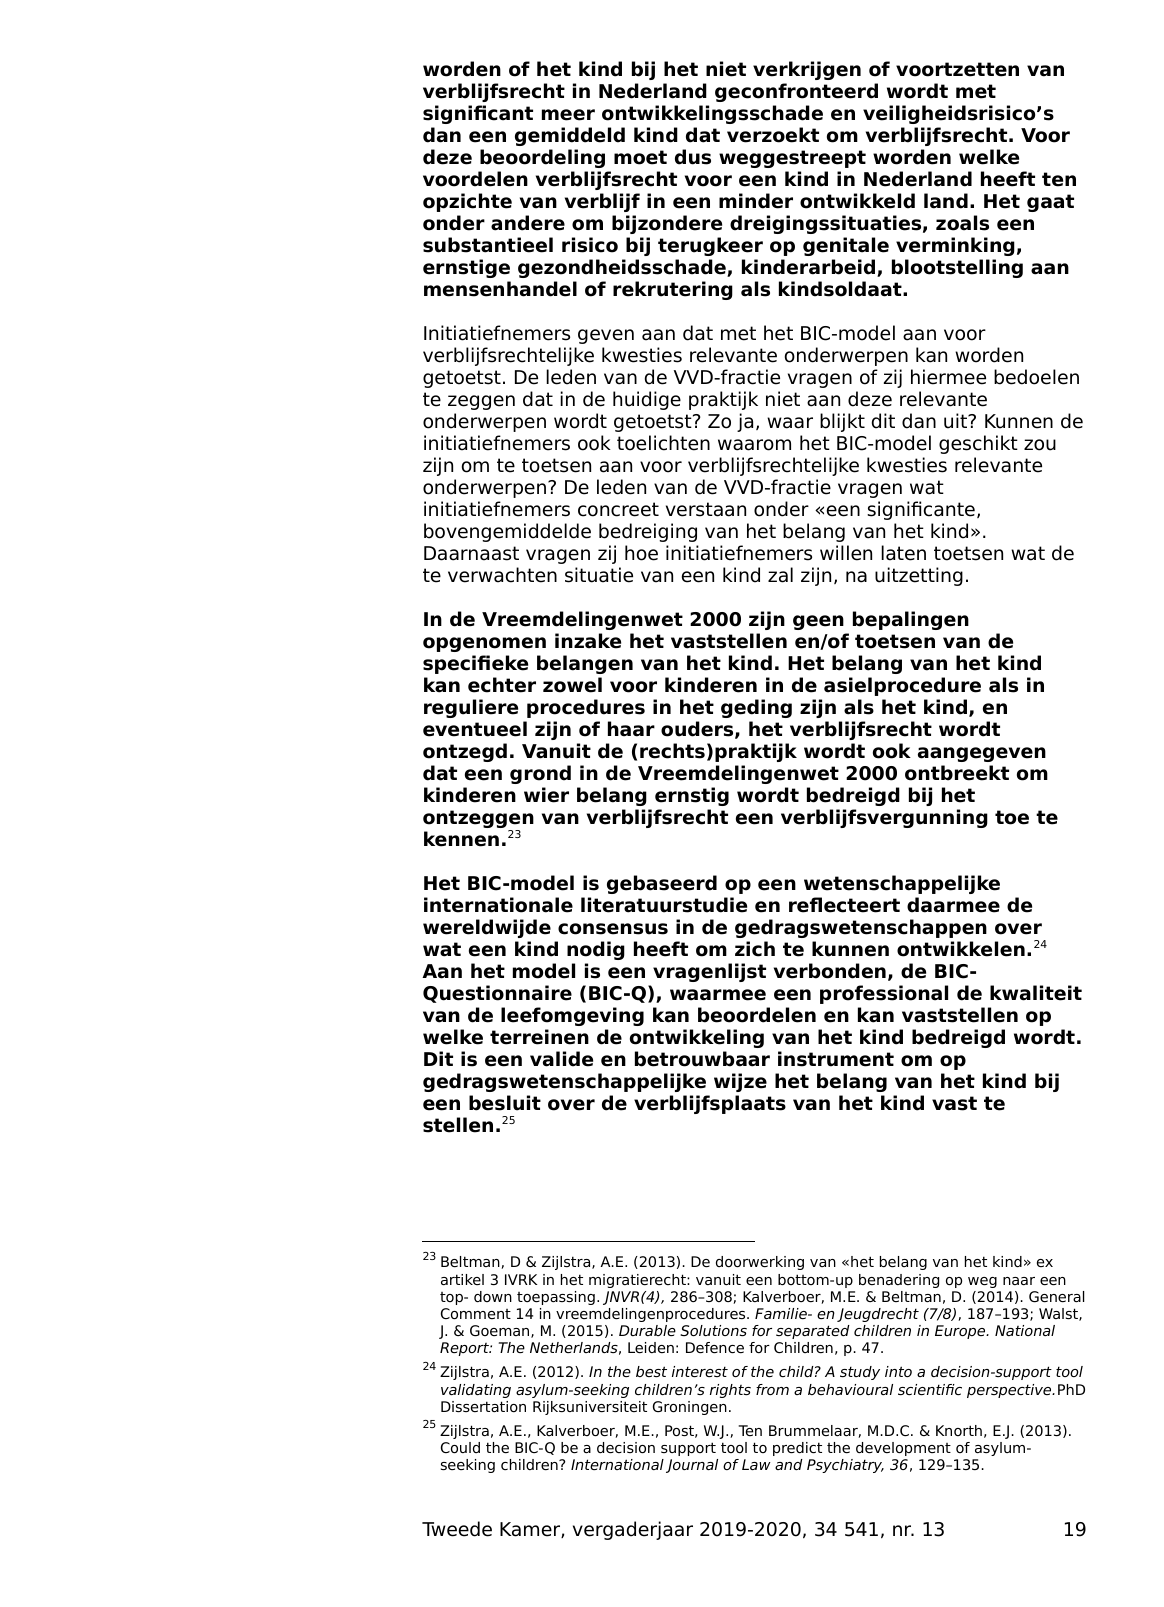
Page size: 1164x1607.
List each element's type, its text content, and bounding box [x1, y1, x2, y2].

text Initiatiefnemers geven aan dat met het BIC-model aan voor verblijfsrechtelijke kwesties relevante onderwerpen kan worden getoetst. De leden van de VVD-fractie vragen of zij hiermee bedoelen te zeggen dat in de huidige praktijk niet aan deze relevante onderwerpen wordt getoetst? Zo ja, waar blijkt dit dan uit? Kunnen de initiatiefnemers ook toelichten waarom het BIC-model geschikt zou zijn om te toetsen aan voor verblijfsrechtelijke kwesties relevante onderwerpen? De leden van de VVD-fractie vragen wat initiatiefnemers concreet verstaan onder «een significante, bovengemiddelde bedreiging van het belang van het kind». Daarnaast vragen zij hoe initiatiefnemers willen laten toetsen wat de te verwachten situatie van een kind zal zijn, na uitzetting. [422, 323, 1087, 587]
text Zijlstra, A.E. (2012). In the best interest of the child? A study into a decision-support tool validating asylum-seeking children’s rights from a behavioural scientific perspective.PhD Dissertation Rijksuniversiteit Groningen. [422, 1360, 1087, 1416]
text Beltman, D & Zijlstra, A.E. (2013). De doorwerking van «het belang van het kind» ex artikel 3 IVRK in het migratierecht: vanuit een bottom-up benadering op weg naar een top- down toepassing. JNVR(4), 286–308; Kalverboer, M.E. & Beltman, D. (2014). General Comment 14 in vreemdelingenprocedures. Familie- en Jeugdrecht (7/8), 187–193; Walst, J. & Goeman, M. (2015). Durable Solutions for separated children in Europe. National Report: The Netherlands, Leiden: Defence for Children, p. 47. [422, 1250, 1087, 1357]
text In de Vreemdelingenwet 2000 zijn geen bepalingen opgenomen inzake het vaststellen en/of toetsen van de specifieke belangen van het kind. Het belang van het kind kan echter zowel voor kinderen in de asielprocedure als in reguliere procedures in het geding zijn als het kind, en eventueel zijn of haar ouders, het verblijfsrecht wordt ontzegd. Vanuit de (rechts)praktijk wordt ook aangegeven dat een grond in de Vreemdelingenwet 2000 ontbreekt om kinderen wier belang ernstig wordt bedreigd bij het ontzeggen van verblijfsrecht een verblijfsvergunning toe te kennen. [422, 609, 1087, 851]
text Zijlstra, A.E., Kalverboer, M.E., Post, W.J., Ten Brummelaar, M.D.C. & Knorth, E.J. (2013). Could the BIC-Q be a decision support tool to predict the development of asylum-seeking children? International Journal of Law and Psychiatry, 36, 129–135. [422, 1418, 1087, 1474]
text worden of het kind bij het niet verkrijgen of voortzetten van verblijfsrecht in Nederland geconfronteerd wordt met significant meer ontwikkelingsschade en veiligheidsrisico’s dan een gemiddeld kind dat verzoekt om verblijfsrecht. Voor deze beoordeling moet dus weggestreept worden welke voordelen verblijfsrecht voor een kind in Nederland heeft ten opzichte van verblijf in een minder ontwikkeld land. Het gaat onder andere om bijzondere dreigingssituaties, zoals een substantieel risico bij terugkeer op genitale verminking, ernstige gezondheidsschade, kinderarbeid, blootstelling aan mensenhandel of rekrutering als kindsoldaat. [422, 59, 1087, 301]
text Het BIC-model is gebaseerd op een wetenschappelijke internationale literatuurstudie en reflecteert daarmee de wereldwijde consensus in de gedragswetenschappen over wat een kind nodig heeft om zich te kunnen ontwikkelen. Aan het model is een vragenlijst verbonden, de BIC-Questionnaire (BIC-Q), waarmee een professional de kwaliteit van de leefomgeving kan beoordelen en kan vaststellen op welke terreinen de ontwikkeling van het kind bedreigd wordt. Dit is een valide en betrouwbaar instrument om op gedragswetenschappelijke wijze het belang van het kind bij een besluit over de verblijfsplaats van het kind vast te stellen. [422, 873, 1087, 1137]
